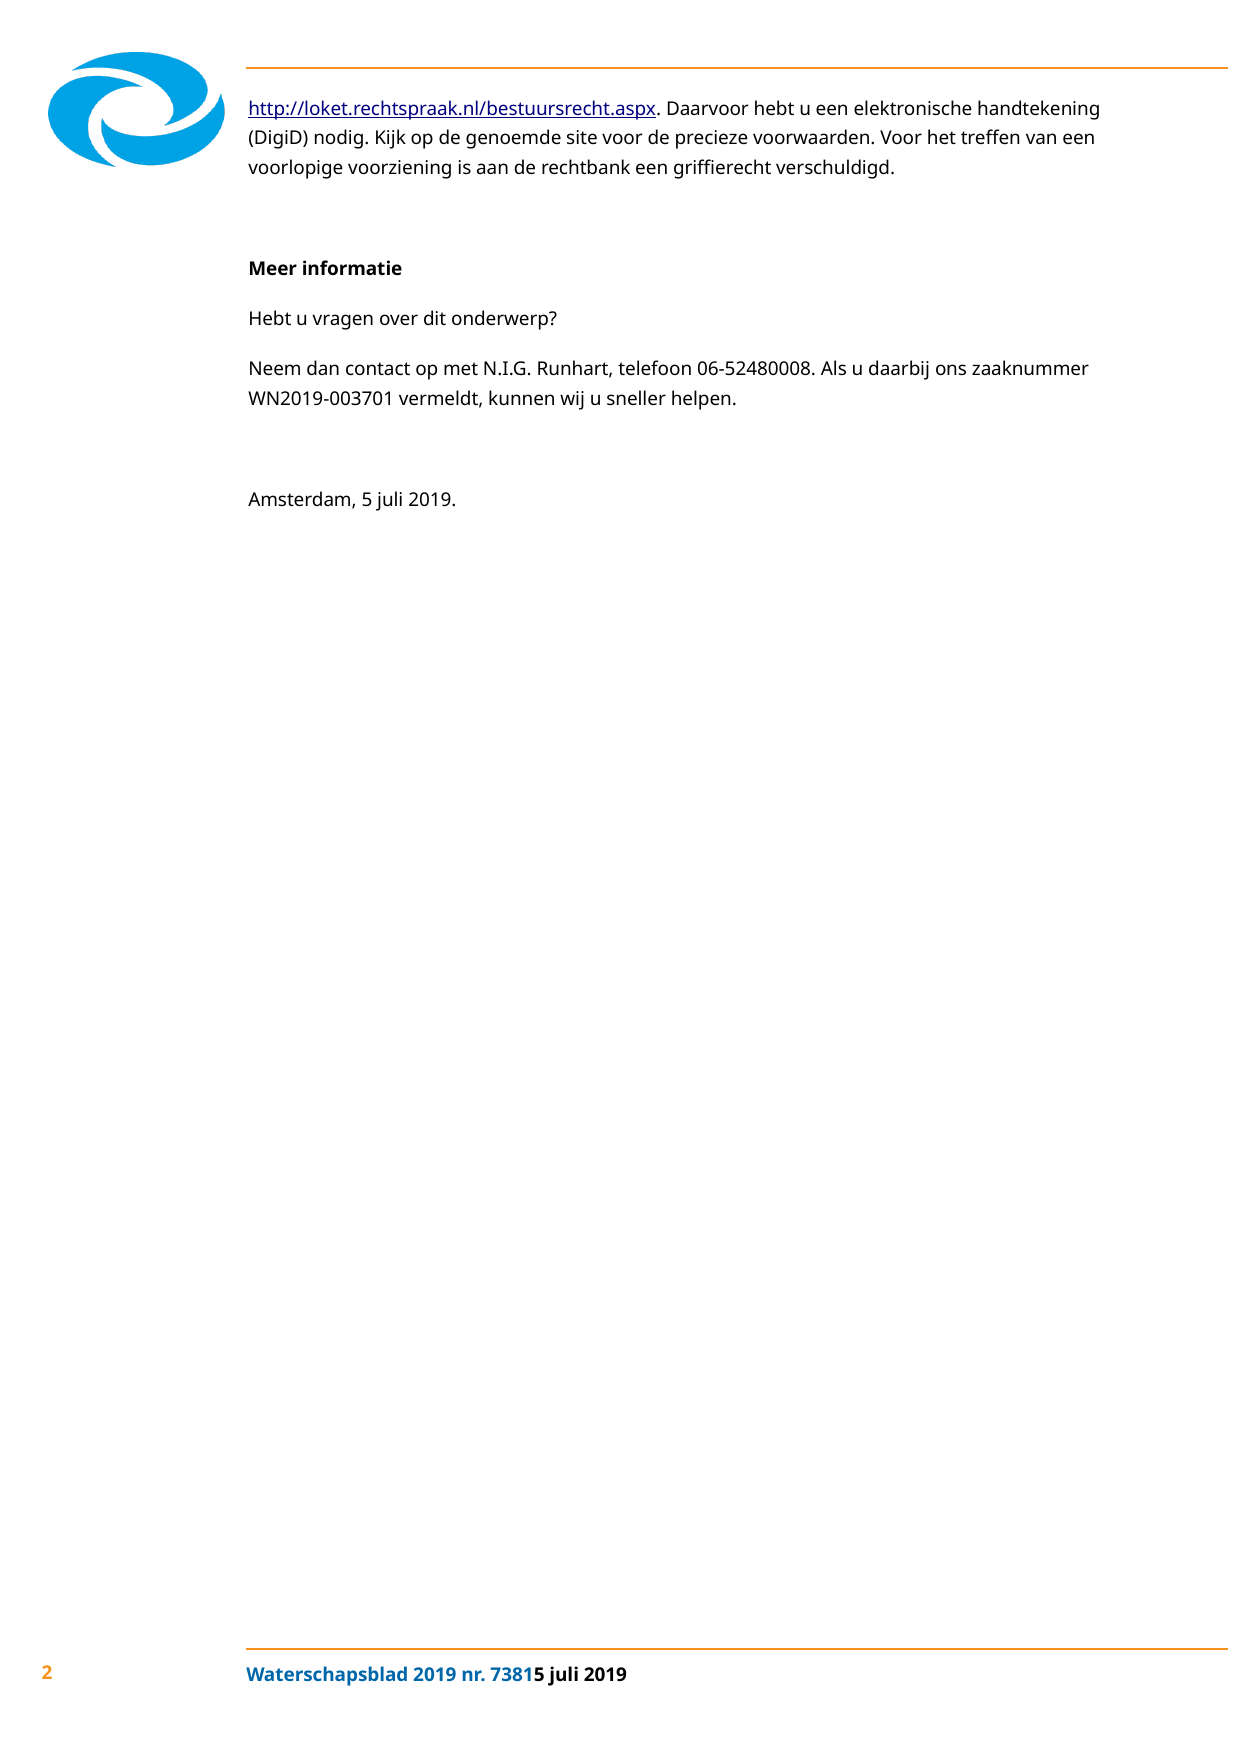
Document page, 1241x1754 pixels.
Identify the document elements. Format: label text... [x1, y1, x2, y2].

text Amsterdam, 5 juli 2019. [248, 486, 1152, 512]
text Neem dan contact op met N.I.G. Runhart, telefoon 06-52480008. Als u daarbij ons zaaknummer WN2019-003701 vermeldt, kunnen wij u sneller helpen. [248, 356, 1152, 411]
text Meer informatie [248, 255, 1152, 281]
picture [41, 47, 231, 172]
text Hebt u vragen over dit onderwerp? [248, 305, 1152, 331]
text http://loket.rechtspraak.nl/bestuursrecht.aspx. Daarvoor hebt u een elektronische handtekening (DigiD) nodig. Kijk op de genoemde site voor de precieze voorwaarden. Voor het treffen van een voorlopige voorziening is aan de rechtbank een griffierecht verschuldigd. [248, 95, 1152, 180]
